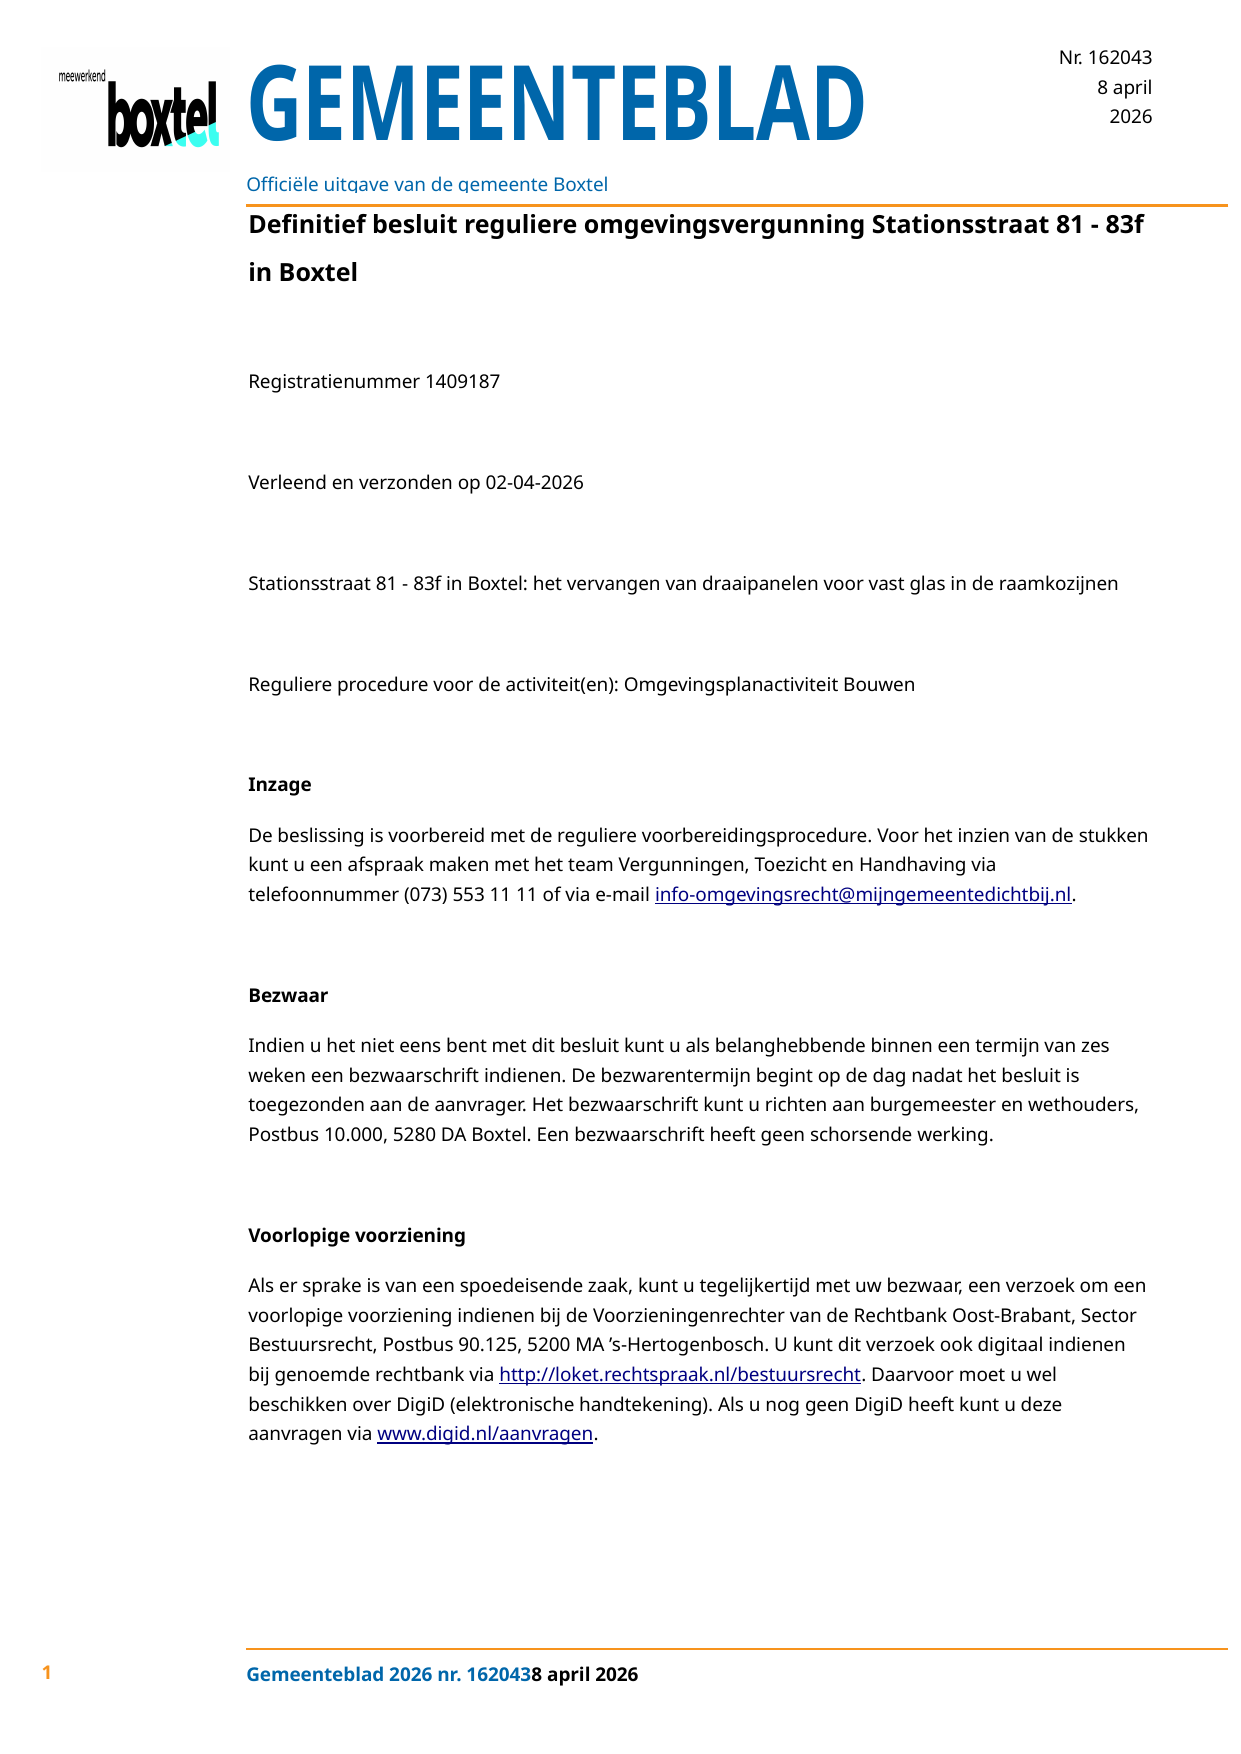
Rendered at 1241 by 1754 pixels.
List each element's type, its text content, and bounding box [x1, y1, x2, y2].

text Definitief besluit reguliere omgevingsvergunning Stationsstraat 81 - 83f in Boxtel [248, 207, 1152, 288]
text Stationsstraat 81 - 83f in Boxtel: het vervangen van draaipanelen voor vast glas in de raamkozijnen [248, 570, 1152, 596]
text De beslissing is voorbereid met de reguliere voorbereidingsprocedure. Voor het inzien van de stukken kunt u een afspraak maken met het team Vergunningen, Toezicht en Handhaving via telefoonnummer (073) 553 11 11 of via e-mail info-omgevingsrecht@mijngemeentedichtbij.nl. [248, 822, 1152, 907]
picture [41, 47, 231, 172]
text Bezwaar [248, 982, 1152, 1008]
text Indien u het niet eens bent met dit besluit kunt u als belanghebbende binnen een termijn van zes weken een bezwaarschrift indienen. De bezwarentermijn begint op de dag nadat het besluit is toegezonden aan de aanvrager. Het bezwaarschrift kunt u richten aan burgemeester en wethouders, Postbus 10.000, 5280 DA Boxtel. Een bezwaarschrift heeft geen schorsende werking. [248, 1032, 1152, 1147]
text Voorlopige voorziening [248, 1222, 1152, 1248]
text Registratienummer 1409187 [248, 368, 1152, 394]
text Reguliere procedure voor de activiteit(en): Omgevingsplanactiviteit Bouwen [248, 671, 1152, 697]
text Inzage [248, 772, 1152, 797]
text Verleend en verzonden op 02-04-2026 [248, 469, 1152, 495]
text Als er sprake is van een spoedeisende zaak, kunt u tegelijkertijd met uw bezwaar, een verzoek om een voorlopige voorziening indienen bij de Voorzieningenrechter van de Rechtbank Oost-Brabant, Sector Bestuursrecht, Postbus 90.125, 5200 MA ’s-Hertogenbosch. U kunt dit verzoek ook digitaal indienen bij genoemde rechtbank via http://loket.rechtspraak.nl/bestuursrecht. Daarvoor moet u wel beschikken over DigiD (elektronische handtekening). Als u nog geen DigiD heeft kunt u deze aanvragen via www.digid.nl/aanvragen. [248, 1272, 1152, 1446]
